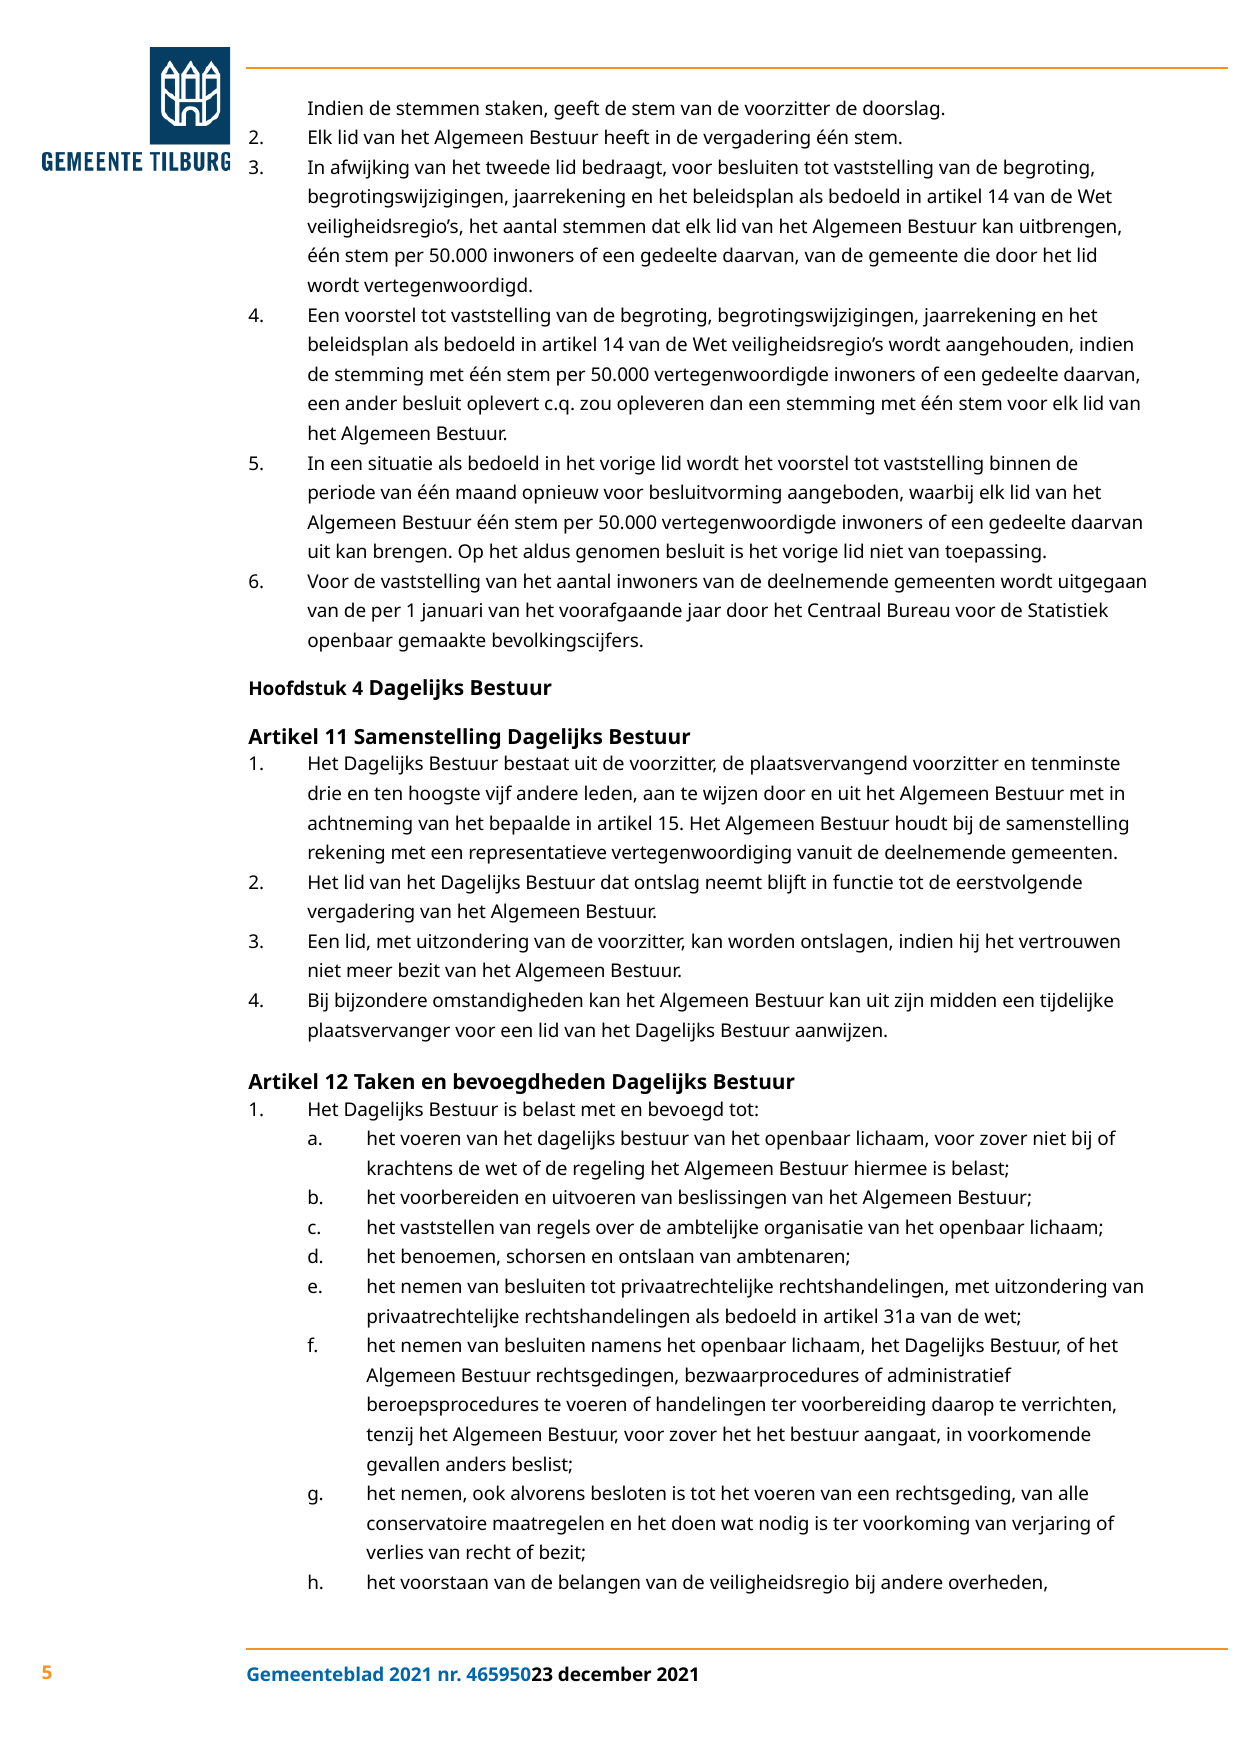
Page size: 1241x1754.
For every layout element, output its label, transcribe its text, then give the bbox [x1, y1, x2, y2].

list het benoemen, schorsen en ontslaan van ambtenaren; [307, 1244, 1152, 1269]
list het voorstaan van de belangen van de veiligheidsregio bij andere overheden, [307, 1569, 1152, 1595]
text Artikel 11 Samenstelling Dagelijks Bestuur [248, 722, 1152, 751]
list In een situatie als bedoeld in het vorige lid wordt het voorstel tot vaststelling binnen de periode van één maand opnieuw voor besluitvorming aangeboden, waarbij elk lid van het Algemeen Bestuur één stem per 50.000 vertegenwoordigde inwoners of een gedeelte daarvan uit kan brengen. Op het aldus genomen besluit is het vorige lid niet van toepassing. [248, 450, 1152, 564]
list Bij bijzondere omstandigheden kan het Algemeen Bestuur kan uit zijn midden een tijdelijke plaatsvervanger voor een lid van het Dagelijks Bestuur aanwijzen. [248, 987, 1152, 1043]
list het voorbereiden en uitvoeren van beslissingen van het Algemeen Bestuur; [307, 1184, 1152, 1210]
list Een lid, met uitzondering van de voorzitter, kan worden ontslagen, indien hij het vertrouwen niet meer bezit van het Algemeen Bestuur. [248, 928, 1152, 983]
list Een voorstel tot vaststelling van de begroting, begrotingswijzigingen, jaarrekening en het beleidsplan als bedoeld in artikel 14 van de Wet veiligheidsregio’s wordt aangehouden, indien de stemming met één stem per 50.000 vertegenwoordigde inwoners of een gedeelte daarvan, een ander besluit oplevert c.q. zou opleveren dan een stemming met één stem voor elk lid van het Algemeen Bestuur. [248, 302, 1152, 446]
list Indien de stemmen staken, geeft de stem van de voorzitter de doorslag. [248, 95, 1152, 121]
list Het lid van het Dagelijks Bestuur dat ontslag neemt blijft in functie tot de eerstvolgende vergadering van het Algemeen Bestuur. [248, 869, 1152, 924]
picture [41, 47, 231, 172]
list het voeren van het dagelijks bestuur van het openbaar lichaam, voor zover niet bij of krachtens de wet of de regeling het Algemeen Bestuur hiermee is belast; [307, 1125, 1152, 1181]
text Artikel 12 Taken en bevoegdheden Dagelijks Bestuur [248, 1067, 1152, 1096]
list het nemen van besluiten tot privaatrechtelijke rechtshandelingen, met uitzondering van privaatrechtelijke rechtshandelingen als bedoeld in artikel 31a van de wet; [307, 1273, 1152, 1328]
list Het Dagelijks Bestuur is belast met en bevoegd tot: [248, 1096, 1152, 1121]
list Het Dagelijks Bestuur bestaat uit de voorzitter, de plaatsvervangend voorzitter en tenminste drie en ten hoogste vijf andere leden, aan te wijzen door en uit het Algemeen Bestuur met in achtneming van het bepaalde in artikel 15. Het Algemeen Bestuur houdt bij de samenstelling rekening met een representatieve vertegenwoordiging vanuit de deelnemende gemeenten. [248, 751, 1152, 865]
list het nemen van besluiten namens het openbaar lichaam, het Dagelijks Bestuur, of het Algemeen Bestuur rechtsgedingen, bezwaarprocedures of administratief beroepsprocedures te voeren of handelingen ter voorbereiding daarop te verrichten, tenzij het Algemeen Bestuur, voor zover het het bestuur aangaat, in voorkomende gevallen anders beslist; [307, 1332, 1152, 1476]
list Elk lid van het Algemeen Bestuur heeft in de vergadering één stem. [248, 124, 1152, 150]
list Voor de vaststelling van het aantal inwoners van de deelnemende gemeenten wordt uitgegaan van de per 1 januari van het voorafgaande jaar door het Centraal Bureau voor de Statistiek openbaar gemaakte bevolkingscijfers. [248, 568, 1152, 653]
list In afwijking van het tweede lid bedraagt, voor besluiten tot vaststelling van de begroting, begrotingswijzigingen, jaarrekening en het beleidsplan als bedoeld in artikel 14 van de Wet veiligheidsregio’s, het aantal stemmen dat elk lid van het Algemeen Bestuur kan uitbrengen, één stem per 50.000 inwoners of een gedeelte daarvan, van de gemeente die door het lid wordt vertegenwoordigd. [248, 154, 1152, 298]
text Hoofdstuk 4 Dagelijks Bestuur [248, 673, 1152, 701]
list het vaststellen van regels over de ambtelijke organisatie van het openbaar lichaam; [307, 1214, 1152, 1240]
list het nemen, ook alvorens besloten is tot het voeren van een rechtsgeding, van alle conservatoire maatregelen en het doen wat nodig is ter voorkoming van verjaring of verlies van recht of bezit; [307, 1480, 1152, 1565]
